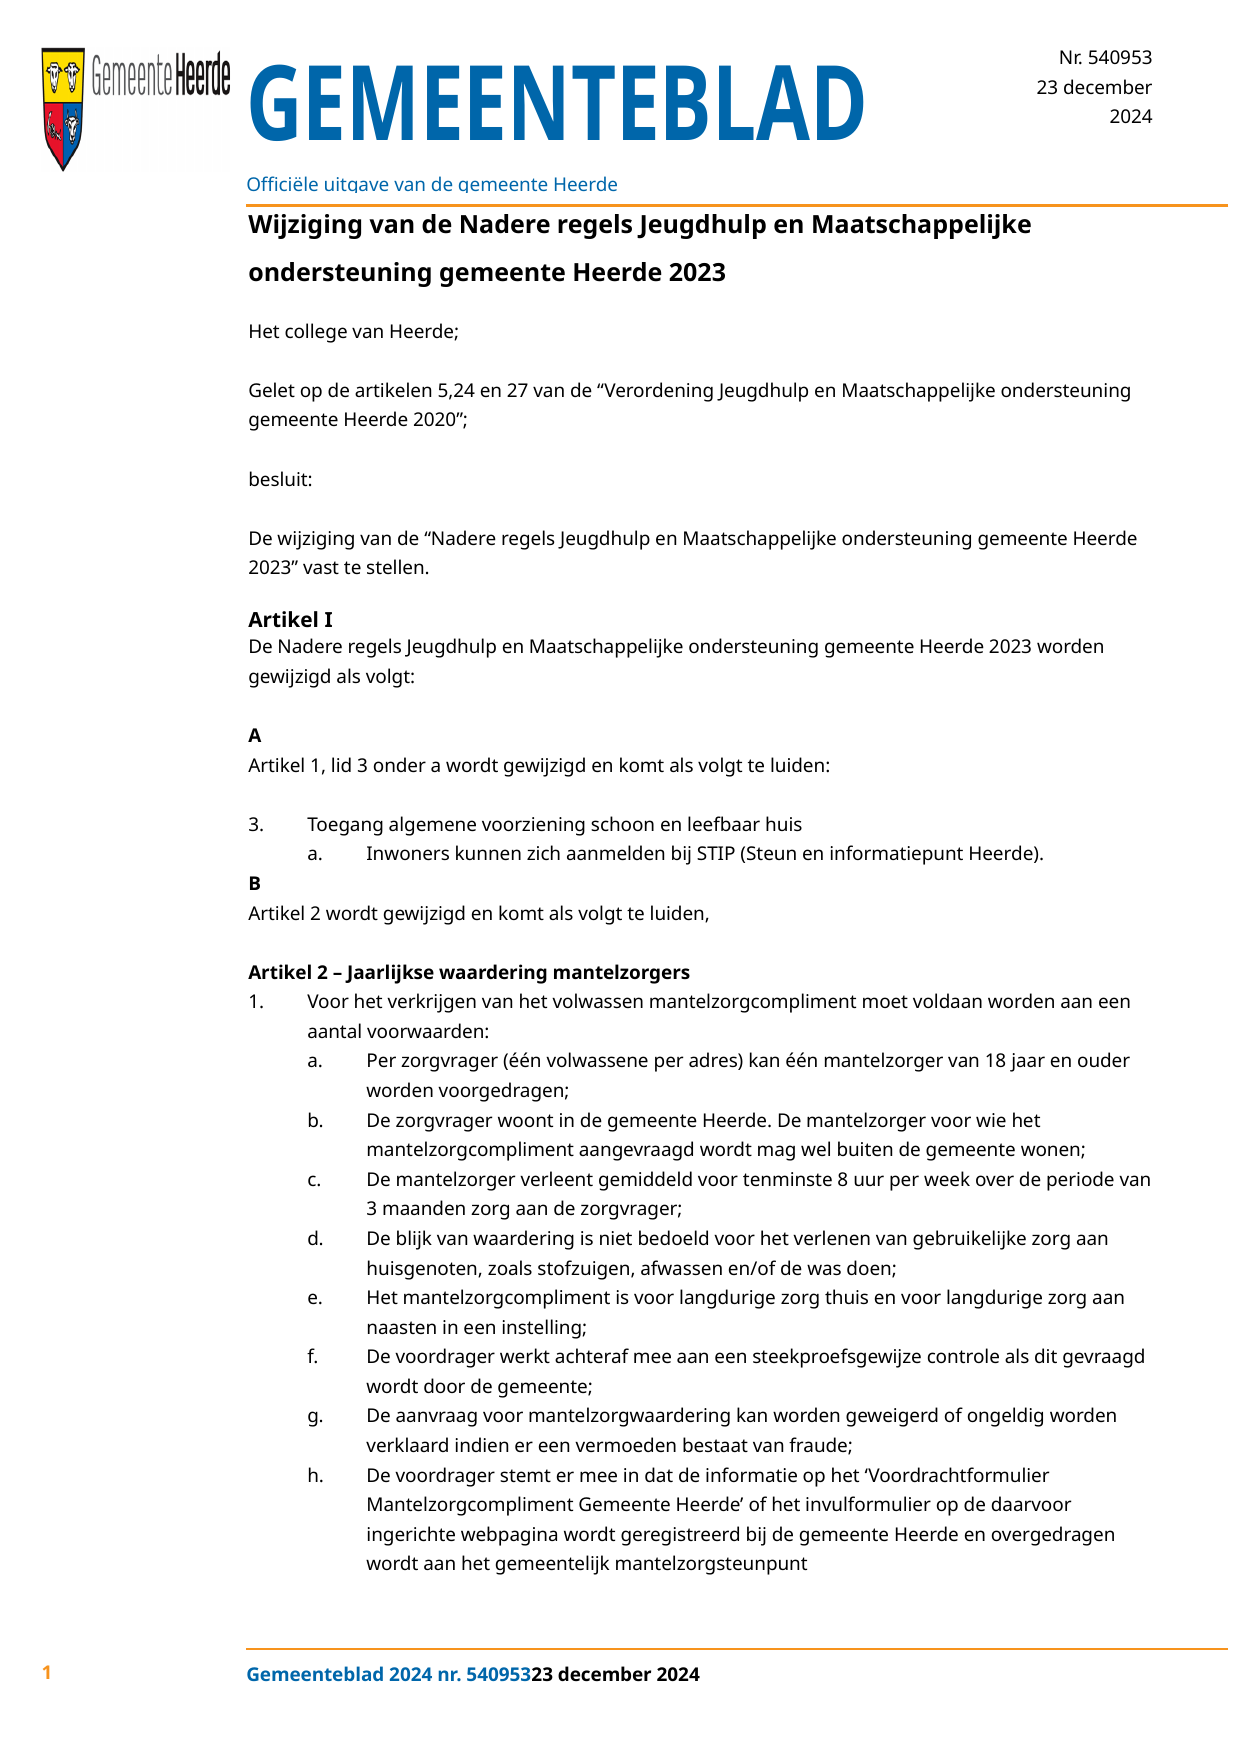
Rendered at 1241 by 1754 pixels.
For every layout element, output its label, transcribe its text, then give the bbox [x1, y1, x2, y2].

list Inwoners kunnen zich aanmelden bij STIP (Steun en informatiepunt Heerde). [307, 841, 1152, 866]
list Toegang algemene voorziening schoon en leefbaar huis [248, 811, 1152, 837]
text besluit: [248, 466, 1152, 492]
text A [248, 722, 1152, 748]
text B [248, 870, 1152, 896]
list De voordrager werkt achteraf mee aan een steekproefsgewijze controle als dit gevraagd wordt door de gemeente; [307, 1343, 1152, 1399]
text Wijziging van de Nadere regels Jeugdhulp en Maatschappelijke ondersteuning gemeente Heerde 2023 [248, 207, 1152, 288]
list De voordrager stemt er mee in dat de informatie op het ‘Voordrachtformulier Mantelzorgcompliment Gemeente Heerde’ of het invulformulier op de daarvoor ingerichte webpagina wordt geregistreerd bij de gemeente Heerde en overgedragen wordt aan het gemeentelijk mantelzorgsteunpunt [307, 1462, 1152, 1576]
list De blijk van waardering is niet bedoeld voor het verlenen van gebruikelijke zorg aan huisgenoten, zoals stofzuigen, afwassen en/of de was doen; [307, 1225, 1152, 1280]
text Artikel I [248, 605, 1152, 633]
list Per zorgvrager (één volwassene per adres) kan één mantelzorger van 18 jaar en ouder worden voorgedragen; [307, 1048, 1152, 1103]
list De aanvraag voor mantelzorgwaardering kan worden geweigerd of ongeldig worden verklaard indien er een vermoeden bestaat van fraude; [307, 1403, 1152, 1458]
text Artikel 2 wordt gewijzigd en komt als volgt te luiden, [248, 900, 1152, 925]
text Gelet op de artikelen 5,24 en 27 van de “Verordening Jeugdhulp en Maatschappelijke ondersteuning gemeente Heerde 2020”; [248, 377, 1152, 432]
text Artikel 2 – Jaarlijkse waardering mantelzorgers [248, 959, 1152, 984]
list Het mantelzorgcompliment is voor langdurige zorg thuis en voor langdurige zorg aan naasten in een instelling; [307, 1284, 1152, 1339]
list Voor het verkrijgen van het volwassen mantelzorgcompliment moet voldaan worden aan een aantal voorwaarden: [248, 988, 1152, 1044]
text De wijziging van de “Nadere regels Jeugdhulp en Maatschappelijke ondersteuning gemeente Heerde 2023” vast te stellen. [248, 525, 1152, 580]
list De zorgvrager woont in de gemeente Heerde. De mantelzorger voor wie het mantelzorgcompliment aangevraagd wordt mag wel buiten de gemeente wonen; [307, 1107, 1152, 1162]
list De mantelzorger verleent gemiddeld voor tenminste 8 uur per week over de periode van 3 maanden zorg aan de zorgvrager; [307, 1166, 1152, 1221]
text Het college van Heerde; [248, 318, 1152, 344]
picture [41, 47, 231, 172]
text De Nadere regels Jeugdhulp en Maatschappelijke ondersteuning gemeente Heerde 2023 worden gewijzigd als volgt: [248, 633, 1152, 689]
text Artikel 1, lid 3 onder a wordt gewijzigd en komt als volgt te luiden: [248, 752, 1152, 777]
